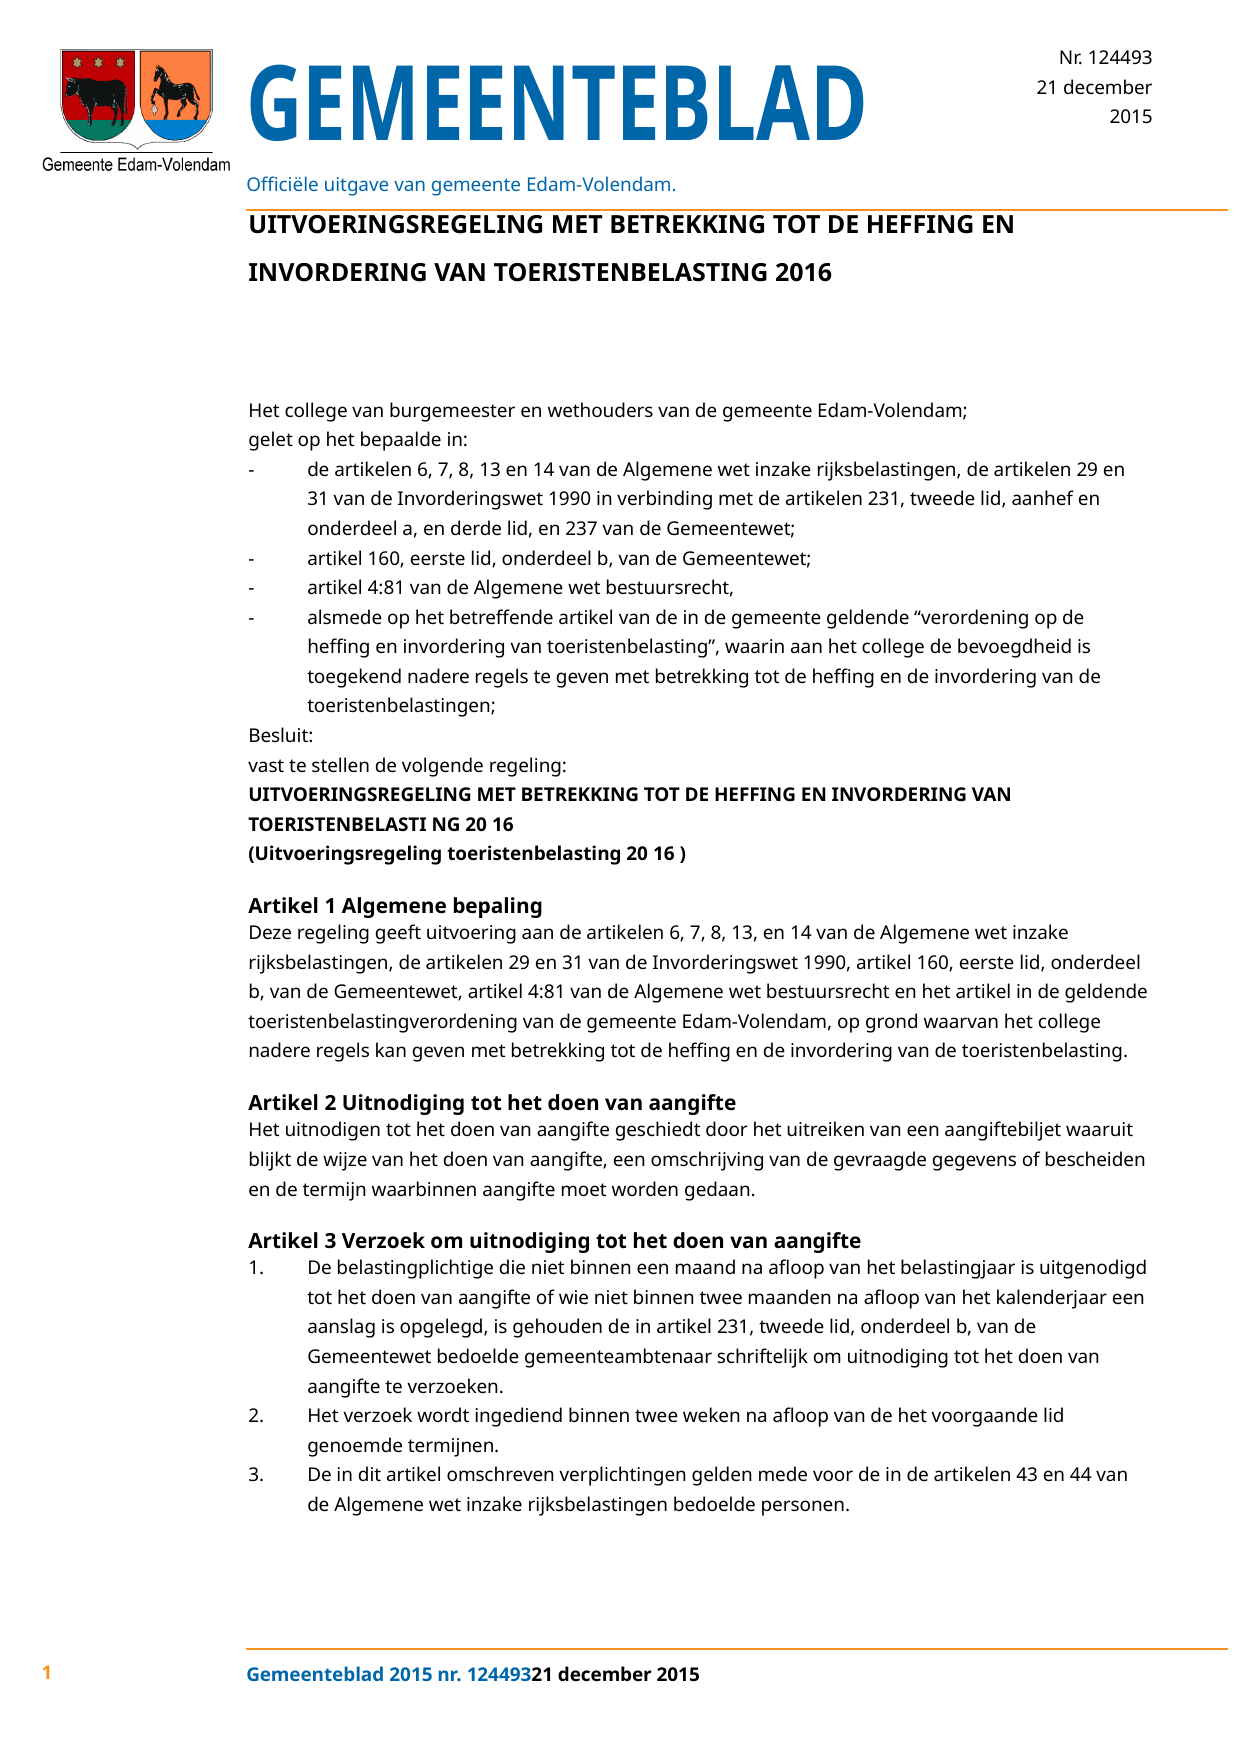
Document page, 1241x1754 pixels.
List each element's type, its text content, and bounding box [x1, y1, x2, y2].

list de artikelen 6, 7, 8, 13 en 14 van de Algemene wet inzake rijksbelastingen, de artikelen 29 en 31 van de Invorderingswet 1990 in verbinding met de artikelen 231, tweede lid, aanhef en onderdeel a, en derde lid, en 237 van de Gemeentewet; [248, 456, 1152, 541]
list Het verzoek wordt ingediend binnen twee weken na afloop van de het voorgaande lid genoemde termijnen. [248, 1402, 1152, 1458]
text Het college van burgemeester en wethouders van de gemeente Edam-Volendam; [248, 397, 1152, 422]
text UITVOERINGSREGELING MET BETREKKING TOT DE HEFFING EN INVORDERING VAN TOERISTENBELASTING 2016 [248, 211, 1152, 288]
text (Uitvoeringsregeling toeristenbelasting 20 16 ) [248, 841, 1152, 866]
text Artikel 2 Uitnodiging tot het doen van aangifte [248, 1088, 1152, 1117]
text UITVOERINGSREGELING MET BETREKKING TOT DE HEFFING EN INVORDERING VAN TOERISTENBELASTI NG 20 16 [248, 781, 1152, 837]
text Artikel 3 Verzoek om uitnodiging tot het doen van aangifte [248, 1226, 1152, 1254]
text gelet op het bepaalde in: [248, 426, 1152, 452]
list artikel 4:81 van de Algemene wet bestuursrecht, [248, 574, 1152, 600]
text Het uitnodigen tot het doen van aangifte geschiedt door het uitreiken van een aangiftebiljet waaruit blijkt de wijze van het doen van aangifte, een omschrijving van de gevraagde gegevens of bescheiden en de termijn waarbinnen aangifte moet worden gedaan. [248, 1117, 1152, 1201]
text vast te stellen de volgende regeling: [248, 752, 1152, 777]
list De in dit artikel omschreven verplichtingen gelden mede voor de in de artikelen 43 en 44 van de Algemene wet inzake rijksbelastingen bedoelde personen. [248, 1462, 1152, 1517]
text Artikel 1 Algemene bepaling [248, 891, 1152, 919]
picture [41, 47, 231, 172]
list De belastingplichtige die niet binnen een maand na afloop van het belastingjaar is uitgenodigd tot het doen van aangifte of wie niet binnen twee maanden na afloop van het kalenderjaar een aanslag is opgelegd, is gehouden de in artikel 231, tweede lid, onderdeel b, van de Gemeentewet bedoelde gemeenteambtenaar schriftelijk om uitnodiging tot het doen van aangifte te verzoeken. [248, 1254, 1152, 1399]
text Besluit: [248, 722, 1152, 748]
text Deze regeling geeft uitvoering aan de artikelen 6, 7, 8, 13, en 14 van de Algemene wet inzake rijksbelastingen, de artikelen 29 en 31 van de Invorderingswet 1990, artikel 160, eerste lid, onderdeel b, van de Gemeentewet, artikel 4:81 van de Algemene wet bestuursrecht en het artikel in de geldende toeristenbelastingverordening van de gemeente Edam-Volendam, op grond waarvan het college nadere regels kan geven met betrekking tot de heffing en de invordering van de toeristenbelasting. [248, 919, 1152, 1063]
list alsmede op het betreffende artikel van de in de gemeente geldende “verordening op de heffing en invordering van toeristenbelasting”, waarin aan het college de bevoegdheid is toegekend nadere regels te geven met betrekking tot de heffing en de invordering van de toeristenbelastingen; [248, 604, 1152, 718]
list artikel 160, eerste lid, onderdeel b, van de Gemeentewet; [248, 545, 1152, 570]
